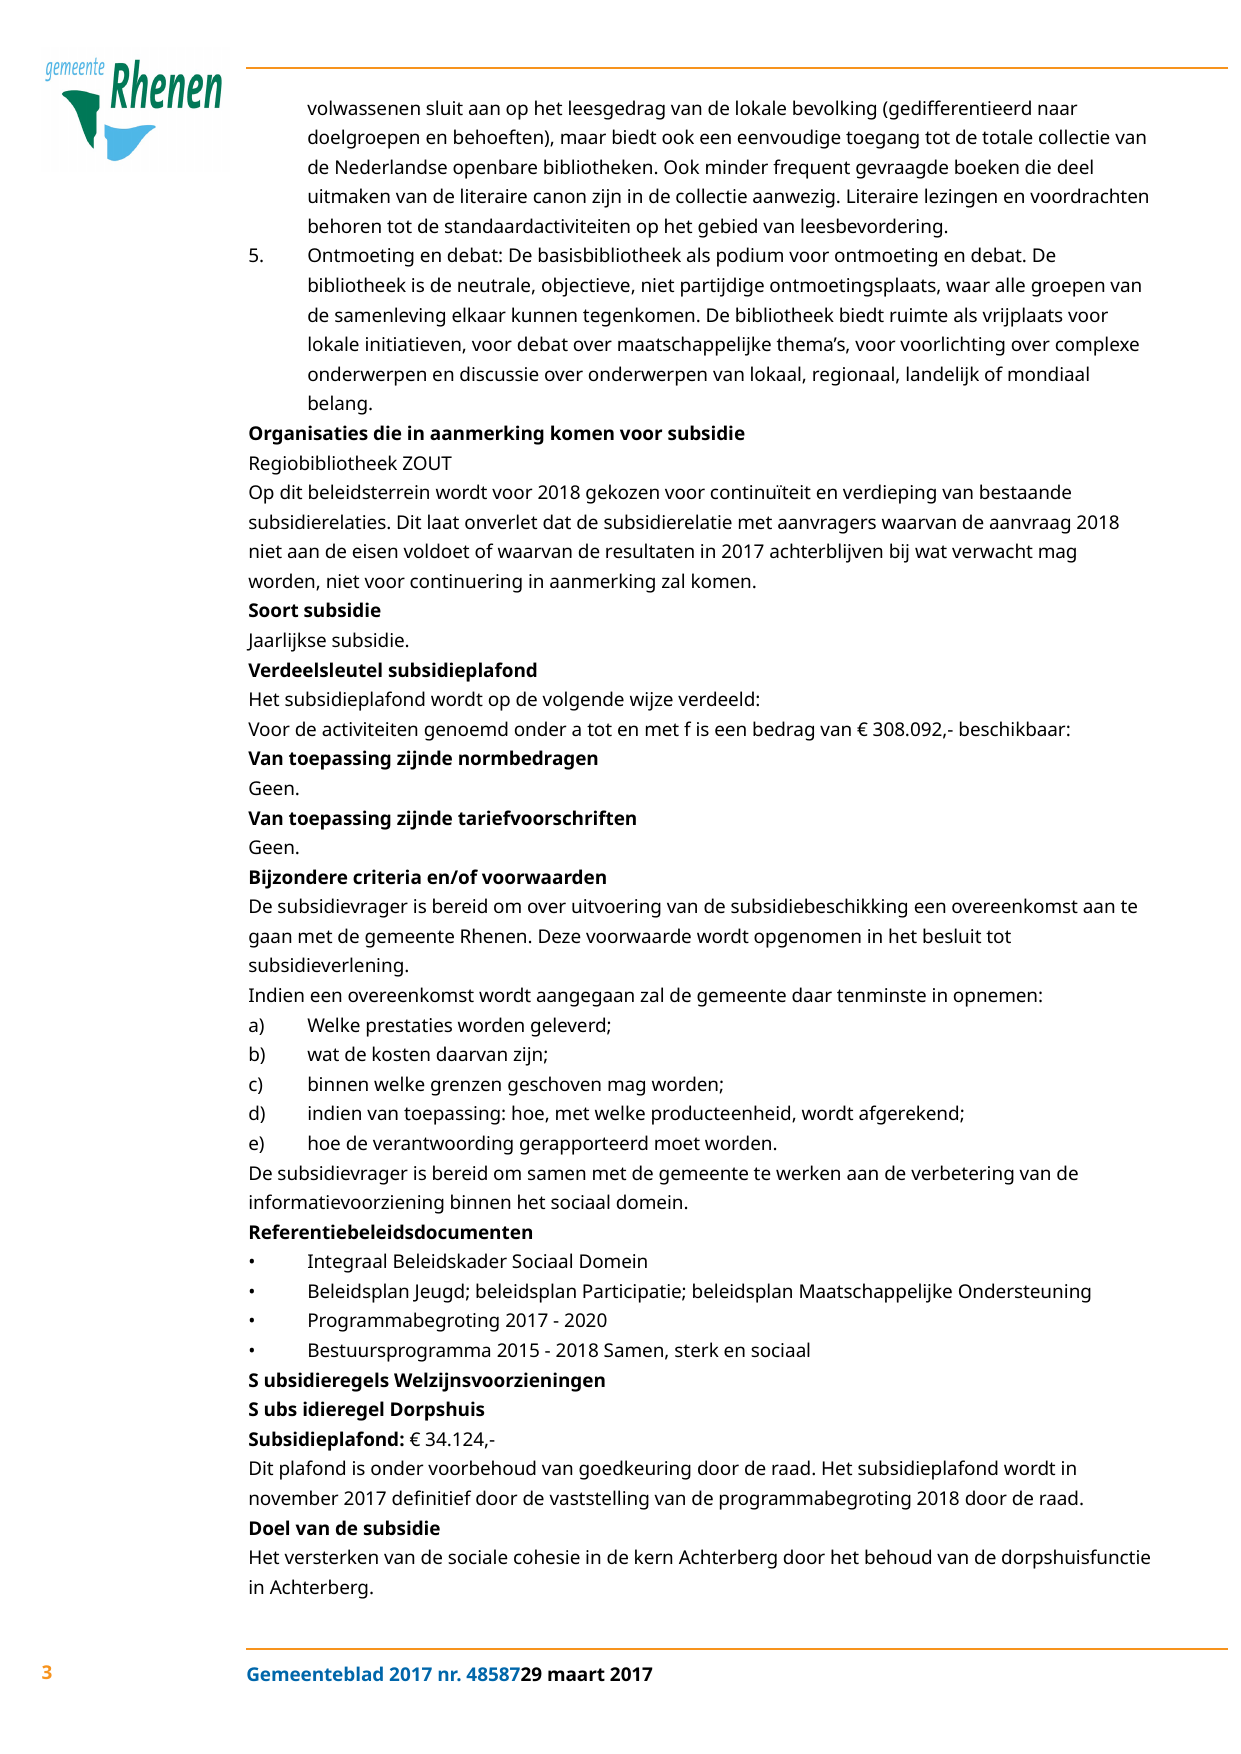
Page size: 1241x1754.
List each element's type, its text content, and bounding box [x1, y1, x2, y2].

list Programmabegroting 2017 - 2020 [248, 1308, 1152, 1333]
text Soort subsidie [248, 598, 1152, 623]
text Van toepassing zijnde normbedragen [248, 746, 1152, 771]
list Beleidsplan Jeugd; beleidsplan Participatie; beleidsplan Maatschappelijke Ondersteuning [248, 1278, 1152, 1304]
text Indien een overeenkomst wordt aangegaan zal de gemeente daar tenminste in opnemen: [248, 982, 1152, 1008]
text Jaarlijkse subsidie. [248, 627, 1152, 653]
text Voor de activiteiten genoemd onder a tot en met f is een bedrag van € 308.092,- beschikbaar: [248, 716, 1152, 742]
text Geen. [248, 834, 1152, 860]
text Het versterken van de sociale cohesie in de kern Achterberg door het behoud van de dorpshuisfunctie in Achterberg. [248, 1544, 1152, 1600]
text Organisaties die in aanmerking komen voor subsidie [248, 420, 1152, 446]
text Doel van de subsidie [248, 1515, 1152, 1541]
list binnen welke grenzen geschoven mag worden; [248, 1071, 1152, 1097]
text Dit plafond is onder voorbehoud van goedkeuring door de raad. Het subsidieplafond wordt in november 2017 definitief door de vaststelling van de programmabegroting 2018 door de raad. [248, 1456, 1152, 1511]
list Welke prestaties worden geleverd; [248, 1012, 1152, 1038]
text S ubsidieregels Welzijnsvoorzieningen [248, 1367, 1152, 1393]
text Subsidieplafond: € 34.124,- [248, 1426, 1152, 1452]
picture [41, 47, 231, 172]
text S ubs idieregel Dorpshuis [248, 1396, 1152, 1422]
list Ontmoeting en debat: De basisbibliotheek als podium voor ontmoeting en debat. De bibliotheek is de neutrale, objectieve, niet partijdige ontmoetingsplaats, waar alle groepen van de samenleving elkaar kunnen tegenkomen. De bibliotheek biedt ruimte als vrijplaats voor lokale initiatieven, voor debat over maatschappelijke thema’s, voor voorlichting over complexe onderwerpen en discussie over onderwerpen van lokaal, regionaal, landelijk of mondiaal belang. [248, 243, 1152, 416]
list volwassenen sluit aan op het leesgedrag van de lokale bevolking (gedifferentieerd naar doelgroepen en behoeften), maar biedt ook een eenvoudige toegang tot de totale collectie van de Nederlandse openbare bibliotheken. Ook minder frequent gevraagde boeken die deel uitmaken van de literaire canon zijn in de collectie aanwezig. Literaire lezingen en voordrachten behoren tot de standaardactiviteiten op het gebied van leesbevordering. [248, 95, 1152, 239]
list indien van toepassing: hoe, met welke producteenheid, wordt afgerekend; [248, 1101, 1152, 1126]
text Van toepassing zijnde tariefvoorschriften [248, 805, 1152, 831]
text Geen. [248, 775, 1152, 801]
text Regiobibliotheek ZOUT [248, 450, 1152, 476]
text Op dit beleidsterrein wordt voor 2018 gekozen voor continuïteit en verdieping van bestaande subsidierelaties. Dit laat onverlet dat de subsidierelatie met aanvragers waarvan de aanvraag 2018 niet aan de eisen voldoet of waarvan de resultaten in 2017 achterblijven bij wat verwacht mag worden, niet voor continuering in aanmerking zal komen. [248, 479, 1152, 594]
list wat de kosten daarvan zijn; [248, 1041, 1152, 1067]
list hoe de verantwoording gerapporteerd moet worden. [248, 1130, 1152, 1156]
text De subsidievrager is bereid om over uitvoering van de subsidiebeschikking een overeenkomst aan te gaan met de gemeente Rhenen. Deze voorwaarde wordt opgenomen in het besluit tot subsidieverlening. [248, 893, 1152, 978]
text Het subsidieplafond wordt op de volgende wijze verdeeld: [248, 686, 1152, 712]
list Integraal Beleidskader Sociaal Domein [248, 1248, 1152, 1274]
text Bijzondere criteria en/of voorwaarden [248, 864, 1152, 890]
list Bestuursprogramma 2015 - 2018 Samen, sterk en sociaal [248, 1337, 1152, 1363]
text Verdeelsleutel subsidieplafond [248, 657, 1152, 683]
text Referentiebeleidsdocumenten [248, 1219, 1152, 1245]
text De subsidievrager is bereid om samen met de gemeente te werken aan de verbetering van de informatievoorziening binnen het sociaal domein. [248, 1160, 1152, 1215]
